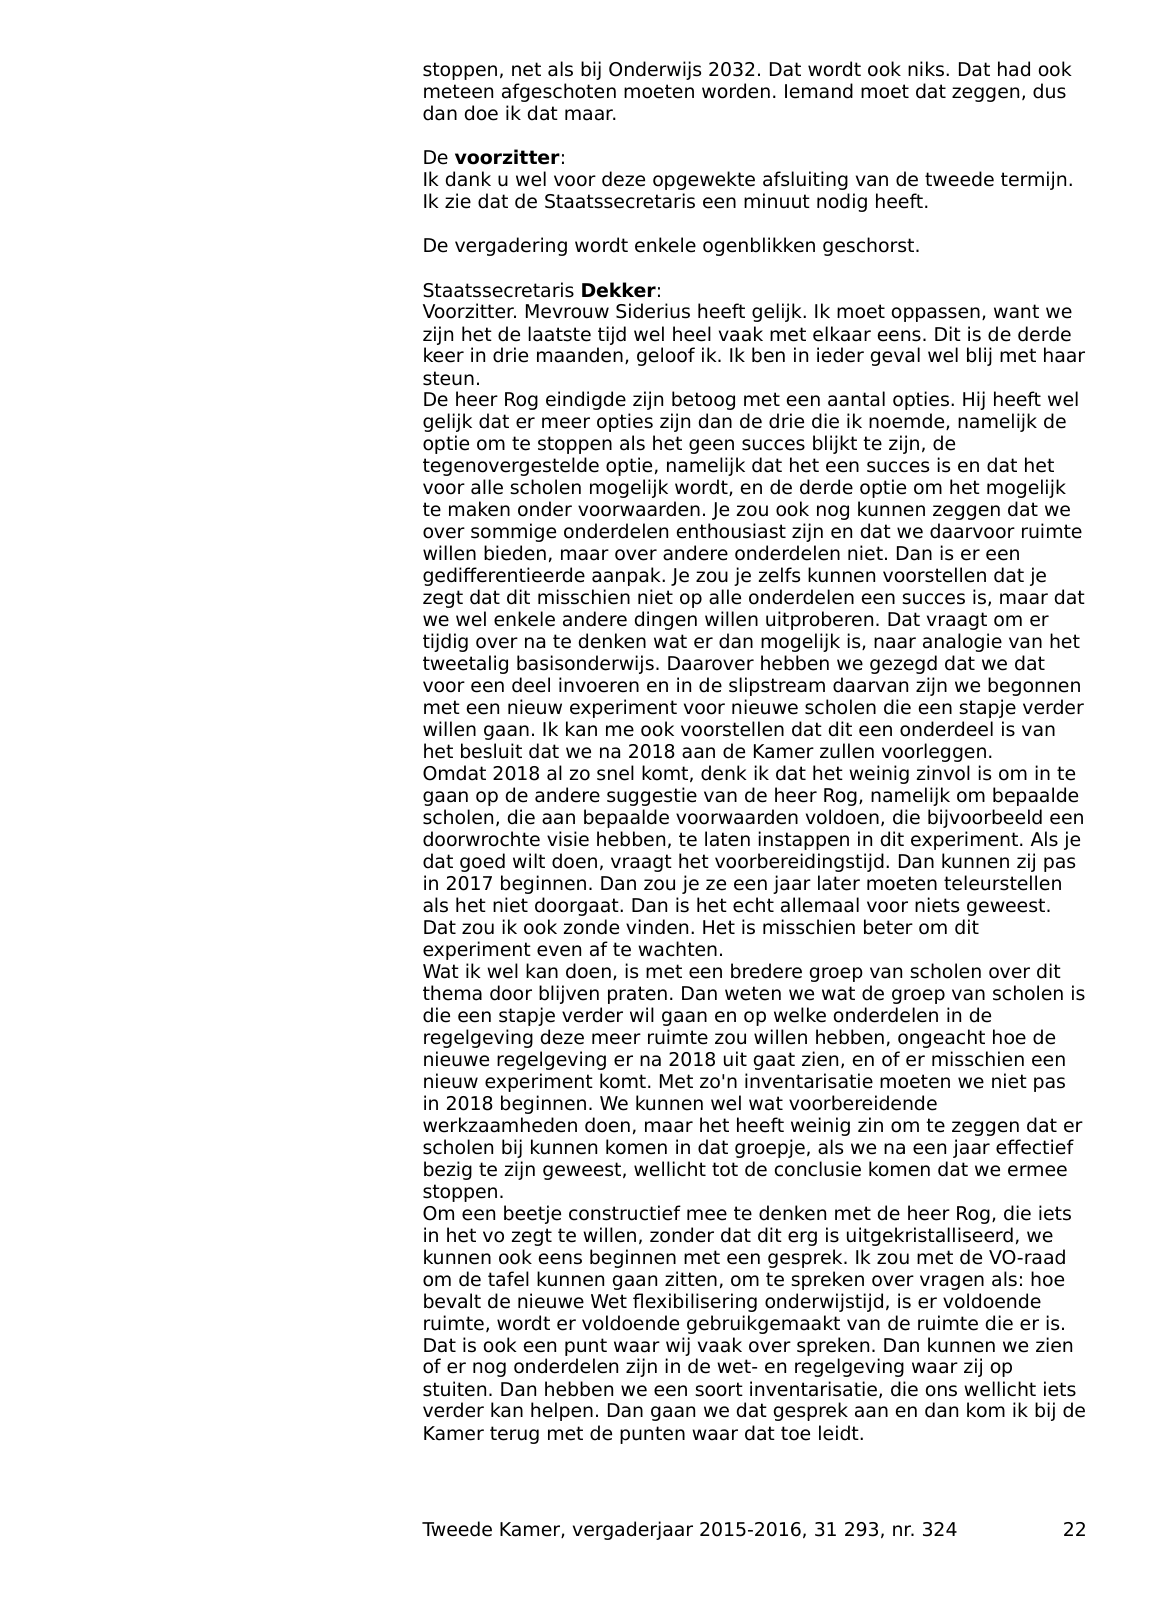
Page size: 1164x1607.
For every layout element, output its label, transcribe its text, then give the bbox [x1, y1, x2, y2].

text De heer Rog eindigde zijn betoog met een aantal opties. Hij heeft wel gelijk dat er meer opties zijn dan de drie die ik noemde, namelijk de optie om te stoppen als het geen succes blijkt te zijn, de tegenovergestelde optie, namelijk dat het een succes is en dat het voor alle scholen mogelijk wordt, en de derde optie om het mogelijk te maken onder voorwaarden. Je zou ook nog kunnen zeggen dat we over sommige onderdelen enthousiast zijn en dat we daarvoor ruimte willen bieden, maar over andere onderdelen niet. Dan is er een gedifferentieerde aanpak. Je zou je zelfs kunnen voorstellen dat je zegt dat dit misschien niet op alle onderdelen een succes is, maar dat we wel enkele andere dingen willen uitproberen. Dat vraagt om er tijdig over na te denken wat er dan mogelijk is, naar analogie van het tweetalig basisonderwijs. Daarover hebben we gezegd dat we dat voor een deel invoeren en in de slipstream daarvan zijn we begonnen met een nieuw experiment voor nieuwe scholen die een stapje verder willen gaan. Ik kan me ook voorstellen dat dit een onderdeel is van het besluit dat we na 2018 aan de Kamer zullen voorleggen. [422, 389, 1087, 763]
text De vergadering wordt enkele ogenblikken geschorst. [422, 235, 1087, 257]
text stoppen, net als bij Onderwijs 2032. Dat wordt ook niks. Dat had ook meteen afgeschoten moeten worden. Iemand moet dat zeggen, dus dan doe ik dat maar. [422, 59, 1087, 125]
text Omdat 2018 al zo snel komt, denk ik dat het weinig zinvol is om in te gaan op de andere suggestie van de heer Rog, namelijk om bepaalde scholen, die aan bepaalde voorwaarden voldoen, die bijvoorbeeld een doorwrochte visie hebben, te laten instappen in dit experiment. Als je dat goed wilt doen, vraagt het voorbereidingstijd. Dan kunnen zij pas in 2017 beginnen. Dan zou je ze een jaar later moeten teleurstellen als het niet doorgaat. Dan is het echt allemaal voor niets geweest. Dat zou ik ook zonde vinden. Het is misschien beter om dit experiment even af te wachten. [422, 763, 1087, 961]
text Ik dank u wel voor deze opgewekte afsluiting van de tweede termijn. Ik zie dat de Staatssecretaris een minuut nodig heeft. [422, 169, 1087, 213]
text Voorzitter. Mevrouw Siderius heeft gelijk. Ik moet oppassen, want we zijn het de laatste tijd wel heel vaak met elkaar eens. Dit is de derde keer in drie maanden, geloof ik. Ik ben in ieder geval wel blij met haar steun. [422, 301, 1087, 389]
text De voorzitter: [422, 147, 1087, 169]
text Om een beetje constructief mee te denken met de heer Rog, die iets in het vo zegt te willen, zonder dat dit erg is uitgekristalliseerd, we kunnen ook eens beginnen met een gesprek. Ik zou met de VO-raad om de tafel kunnen gaan zitten, om te spreken over vragen als: hoe bevalt de nieuwe Wet flexibilisering onderwijstijd, is er voldoende ruimte, wordt er voldoende gebruikgemaakt van de ruimte die er is. Dat is ook een punt waar wij vaak over spreken. Dan kunnen we zien of er nog onderdelen zijn in de wet- en regelgeving waar zij op stuiten. Dan hebben we een soort inventarisatie, die ons wellicht iets verder kan helpen. Dan gaan we dat gesprek aan en dan kom ik bij de Kamer terug met de punten waar dat toe leidt. [422, 1203, 1087, 1444]
text Wat ik wel kan doen, is met een bredere groep van scholen over dit thema door blijven praten. Dan weten we wat de groep van scholen is die een stapje verder wil gaan en op welke onderdelen in de regelgeving deze meer ruimte zou willen hebben, ongeacht hoe de nieuwe regelgeving er na 2018 uit gaat zien, en of er misschien een nieuw experiment komt. Met zo'n inventarisatie moeten we niet pas in 2018 beginnen. We kunnen wel wat voorbereidende werkzaamheden doen, maar het heeft weinig zin om te zeggen dat er scholen bij kunnen komen in dat groepje, als we na een jaar effectief bezig te zijn geweest, wellicht tot de conclusie komen dat we ermee stoppen. [422, 961, 1087, 1203]
text Staatssecretaris Dekker: [422, 279, 1087, 301]
